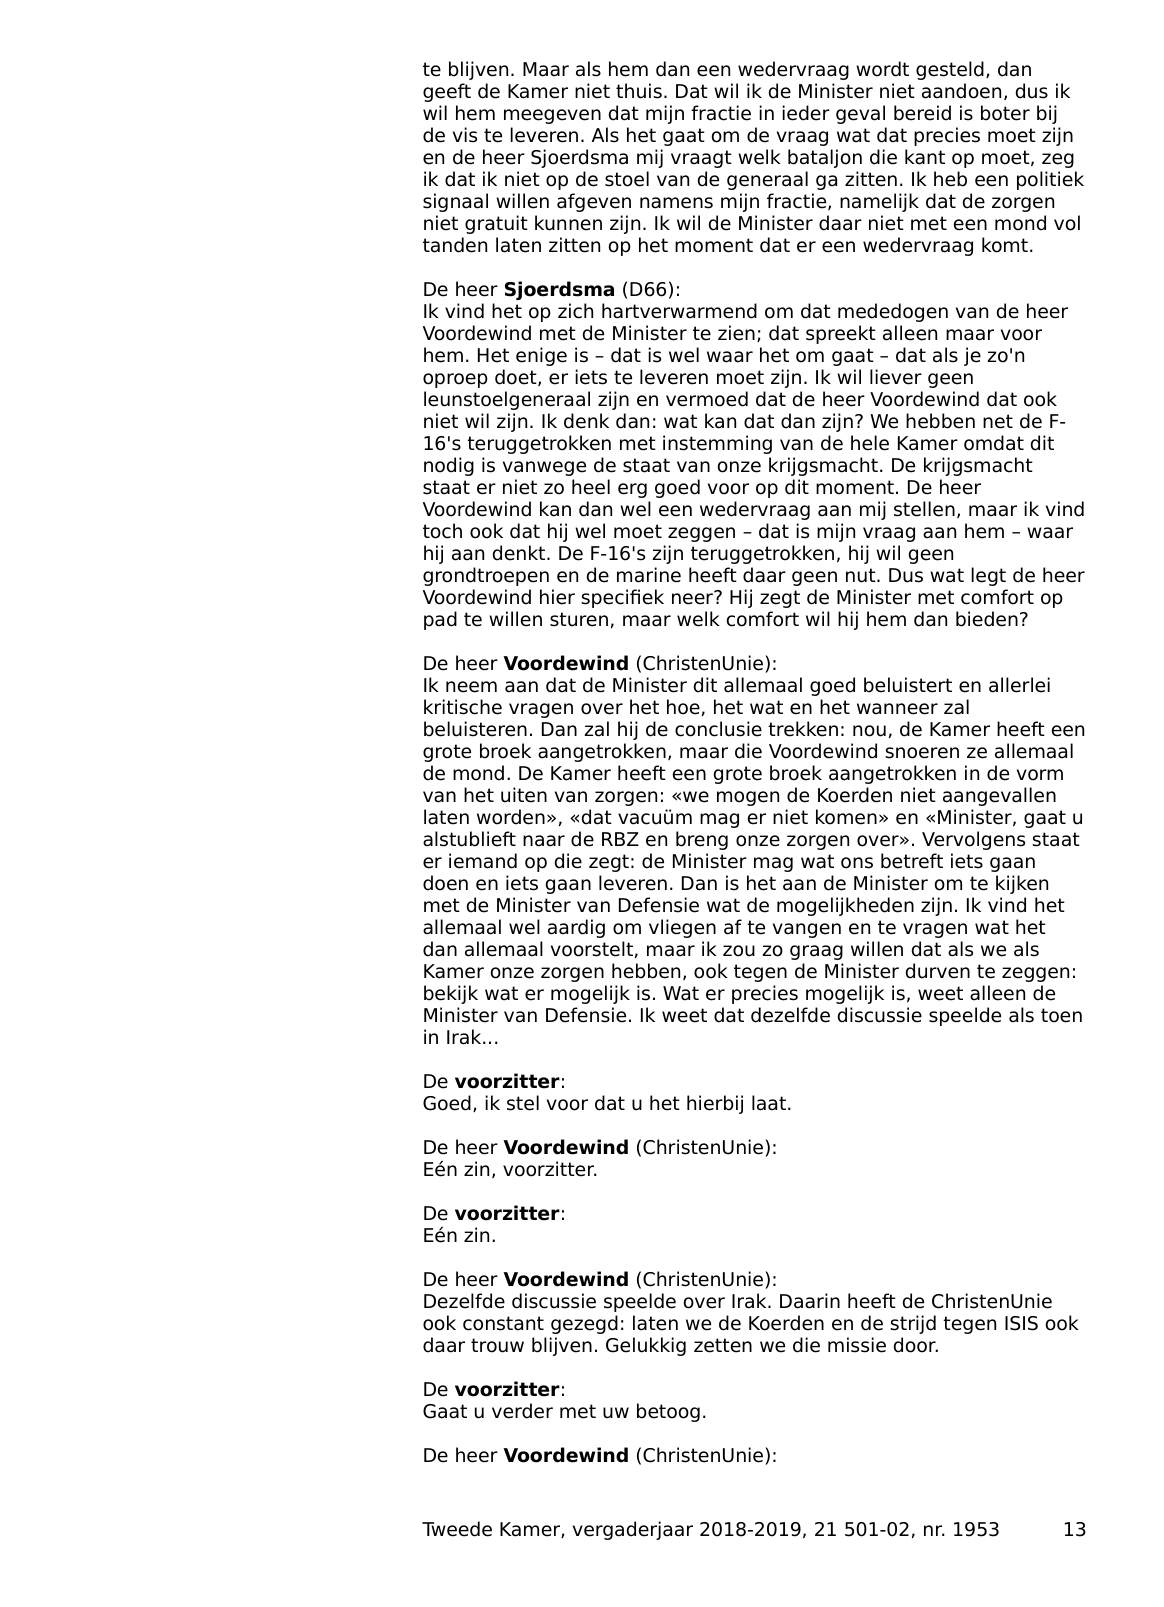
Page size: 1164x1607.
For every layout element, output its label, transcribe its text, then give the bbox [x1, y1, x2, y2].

text te blijven. Maar als hem dan een wedervraag wordt gesteld, dan geeft de Kamer niet thuis. Dat wil ik de Minister niet aandoen, dus ik wil hem meegeven dat mijn fractie in ieder geval bereid is boter bij de vis te leveren. Als het gaat om de vraag wat dat precies moet zijn en de heer Sjoerdsma mij vraagt welk bataljon die kant op moet, zeg ik dat ik niet op de stoel van de generaal ga zitten. Ik heb een politiek signaal willen afgeven namens mijn fractie, namelijk dat de zorgen niet gratuit kunnen zijn. Ik wil de Minister daar niet met een mond vol tanden laten zitten op het moment dat er een wedervraag komt. [422, 59, 1087, 257]
text Eén zin, voorzitter. [422, 1159, 1087, 1181]
text De heer Voordewind (ChristenUnie): [422, 1137, 1087, 1159]
text De heer Voordewind (ChristenUnie): [422, 653, 1087, 675]
text De voorzitter: [422, 1071, 1087, 1093]
text Dezelfde discussie speelde over Irak. Daarin heeft de ChristenUnie ook constant gezegd: laten we de Koerden en de strijd tegen ISIS ook daar trouw blijven. Gelukkig zetten we die missie door. [422, 1291, 1087, 1357]
text Goed, ik stel voor dat u het hierbij laat. [422, 1093, 1087, 1115]
text De voorzitter: [422, 1203, 1087, 1225]
text Ik neem aan dat de Minister dit allemaal goed beluistert en allerlei kritische vragen over het hoe, het wat en het wanneer zal beluisteren. Dan zal hij de conclusie trekken: nou, de Kamer heeft een grote broek aangetrokken, maar die Voordewind snoeren ze allemaal de mond. De Kamer heeft een grote broek aangetrokken in de vorm van het uiten van zorgen: «we mogen de Koerden niet aangevallen laten worden», «dat vacuüm mag er niet komen» en «Minister, gaat u alstublieft naar de RBZ en breng onze zorgen over». Vervolgens staat er iemand op die zegt: de Minister mag wat ons betreft iets gaan doen en iets gaan leveren. Dan is het aan de Minister om te kijken met de Minister van Defensie wat de mogelijkheden zijn. Ik vind het allemaal wel aardig om vliegen af te vangen en te vragen wat het dan allemaal voorstelt, maar ik zou zo graag willen dat als we als Kamer onze zorgen hebben, ook tegen de Minister durven te zeggen: bekijk wat er mogelijk is. Wat er precies mogelijk is, weet alleen de Minister van Defensie. Ik weet dat dezelfde discussie speelde als toen in Irak... [422, 675, 1087, 1048]
text Eén zin. [422, 1225, 1087, 1247]
text De heer Voordewind (ChristenUnie): [422, 1445, 1087, 1467]
text Gaat u verder met uw betoog. [422, 1401, 1087, 1423]
text De heer Voordewind (ChristenUnie): [422, 1269, 1087, 1291]
text De voorzitter: [422, 1379, 1087, 1401]
text De heer Sjoerdsma (D66): [422, 279, 1087, 301]
text Ik vind het op zich hartverwarmend om dat mededogen van de heer Voordewind met de Minister te zien; dat spreekt alleen maar voor hem. Het enige is – dat is wel waar het om gaat – dat als je zo'n oproep doet, er iets te leveren moet zijn. Ik wil liever geen leunstoelgeneraal zijn en vermoed dat de heer Voordewind dat ook niet wil zijn. Ik denk dan: wat kan dat dan zijn? We hebben net de F-16's teruggetrokken met instemming van de hele Kamer omdat dit nodig is vanwege de staat van onze krijgsmacht. De krijgsmacht staat er niet zo heel erg goed voor op dit moment. De heer Voordewind kan dan wel een wedervraag aan mij stellen, maar ik vind toch ook dat hij wel moet zeggen – dat is mijn vraag aan hem – waar hij aan denkt. De F-16's zijn teruggetrokken, hij wil geen grondtroepen en de marine heeft daar geen nut. Dus wat legt de heer Voordewind hier specifiek neer? Hij zegt de Minister met comfort op pad te willen sturen, maar welk comfort wil hij hem dan bieden? [422, 301, 1087, 631]
